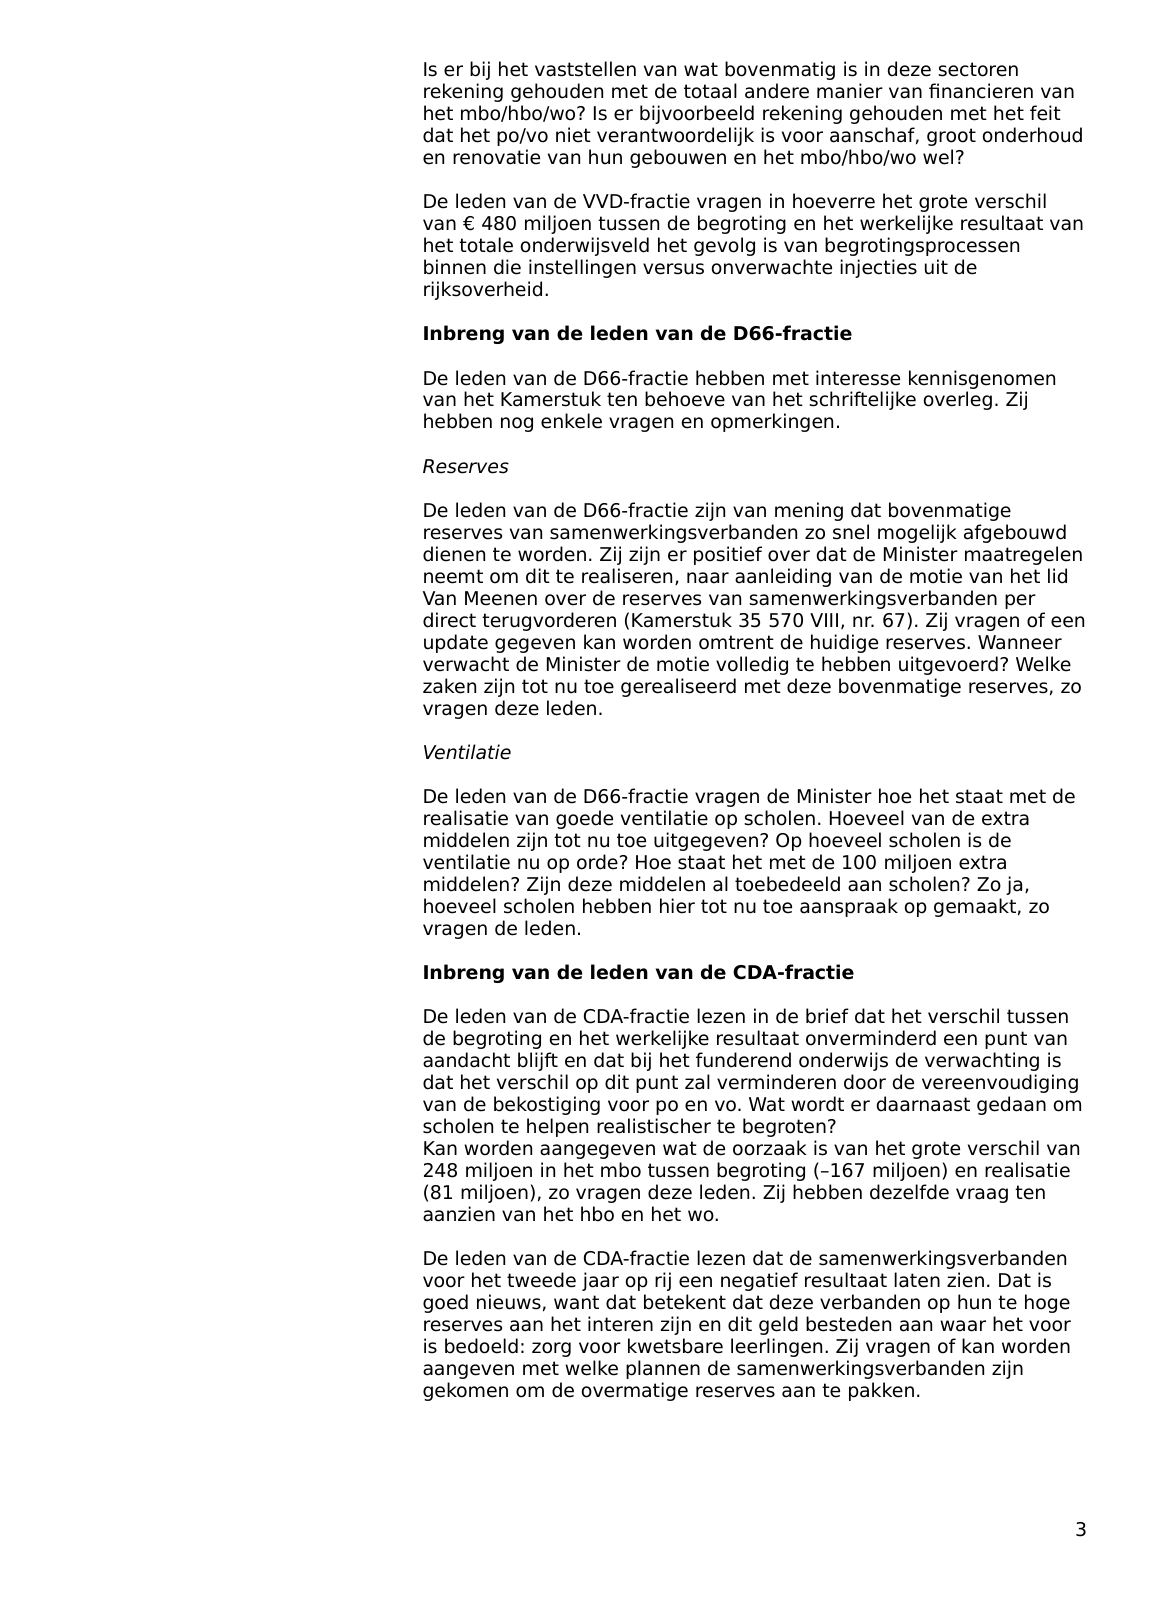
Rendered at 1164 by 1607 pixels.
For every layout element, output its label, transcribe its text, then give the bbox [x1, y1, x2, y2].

text De leden van de D66-fractie hebben met interesse kennisgenomen van het Kamerstuk ten behoeve van het schriftelijke overleg. Zij hebben nog enkele vragen en opmerkingen. [422, 367, 1087, 433]
text Is er bij het vaststellen van wat bovenmatig is in deze sectoren rekening gehouden met de totaal andere manier van financieren van het mbo/hbo/wo? Is er bijvoorbeeld rekening gehouden met het feit dat het po/vo niet verantwoordelijk is voor aanschaf, groot onderhoud en renovatie van hun gebouwen en het mbo/hbo/wo wel? [422, 59, 1087, 169]
text De leden van de CDA-fractie lezen in de brief dat het verschil tussen de begroting en het werkelijke resultaat onverminderd een punt van aandacht blijft en dat bij het funderend onderwijs de verwachting is dat het verschil op dit punt zal verminderen door de vereenvoudiging van de bekostiging voor po en vo. Wat wordt er daarnaast gedaan om scholen te helpen realistischer te begroten? [422, 1006, 1087, 1138]
subtitle Ventilatie [422, 742, 1087, 764]
subtitle Inbreng van de leden van de D66-fractie [422, 323, 1087, 345]
subtitle Inbreng van de leden van de CDA-fractie [422, 962, 1087, 984]
subtitle Reserves [422, 456, 1087, 477]
text De leden van de D66-fractie zijn van mening dat bovenmatige reserves van samenwerkingsverbanden zo snel mogelijk afgebouwd dienen te worden. Zij zijn er positief over dat de Minister maatregelen neemt om dit te realiseren, naar aanleiding van de motie van het lid Van Meenen over de reserves van samenwerkingsverbanden per direct terugvorderen (Kamerstuk 35 570 VIII, nr. 67). Zij vragen of een update gegeven kan worden omtrent de huidige reserves. Wanneer verwacht de Minister de motie volledig te hebben uitgevoerd? Welke zaken zijn tot nu toe gerealiseerd met deze bovenmatige reserves, zo vragen deze leden. [422, 500, 1087, 719]
text De leden van de D66-fractie vragen de Minister hoe het staat met de realisatie van goede ventilatie op scholen. Hoeveel van de extra middelen zijn tot nu toe uitgegeven? Op hoeveel scholen is de ventilatie nu op orde? Hoe staat het met de 100 miljoen extra middelen? Zijn deze middelen al toebedeeld aan scholen? Zo ja, hoeveel scholen hebben hier tot nu toe aanspraak op gemaakt, zo vragen de leden. [422, 786, 1087, 940]
text De leden van de VVD-fractie vragen in hoeverre het grote verschil van € 480 miljoen tussen de begroting en het werkelijke resultaat van het totale onderwijsveld het gevolg is van begrotingsprocessen binnen die instellingen versus onverwachte injecties uit de rijksoverheid. [422, 191, 1087, 301]
text Kan worden aangegeven wat de oorzaak is van het grote verschil van 248 miljoen in het mbo tussen begroting (–167 miljoen) en realisatie (81 miljoen), zo vragen deze leden. Zij hebben dezelfde vraag ten aanzien van het hbo en het wo. [422, 1138, 1087, 1226]
text De leden van de CDA-fractie lezen dat de samenwerkingsverbanden voor het tweede jaar op rij een negatief resultaat laten zien. Dat is goed nieuws, want dat betekent dat deze verbanden op hun te hoge reserves aan het interen zijn en dit geld besteden aan waar het voor is bedoeld: zorg voor kwetsbare leerlingen. Zij vragen of kan worden aangeven met welke plannen de samenwerkingsverbanden zijn gekomen om de overmatige reserves aan te pakken. [422, 1248, 1087, 1402]
